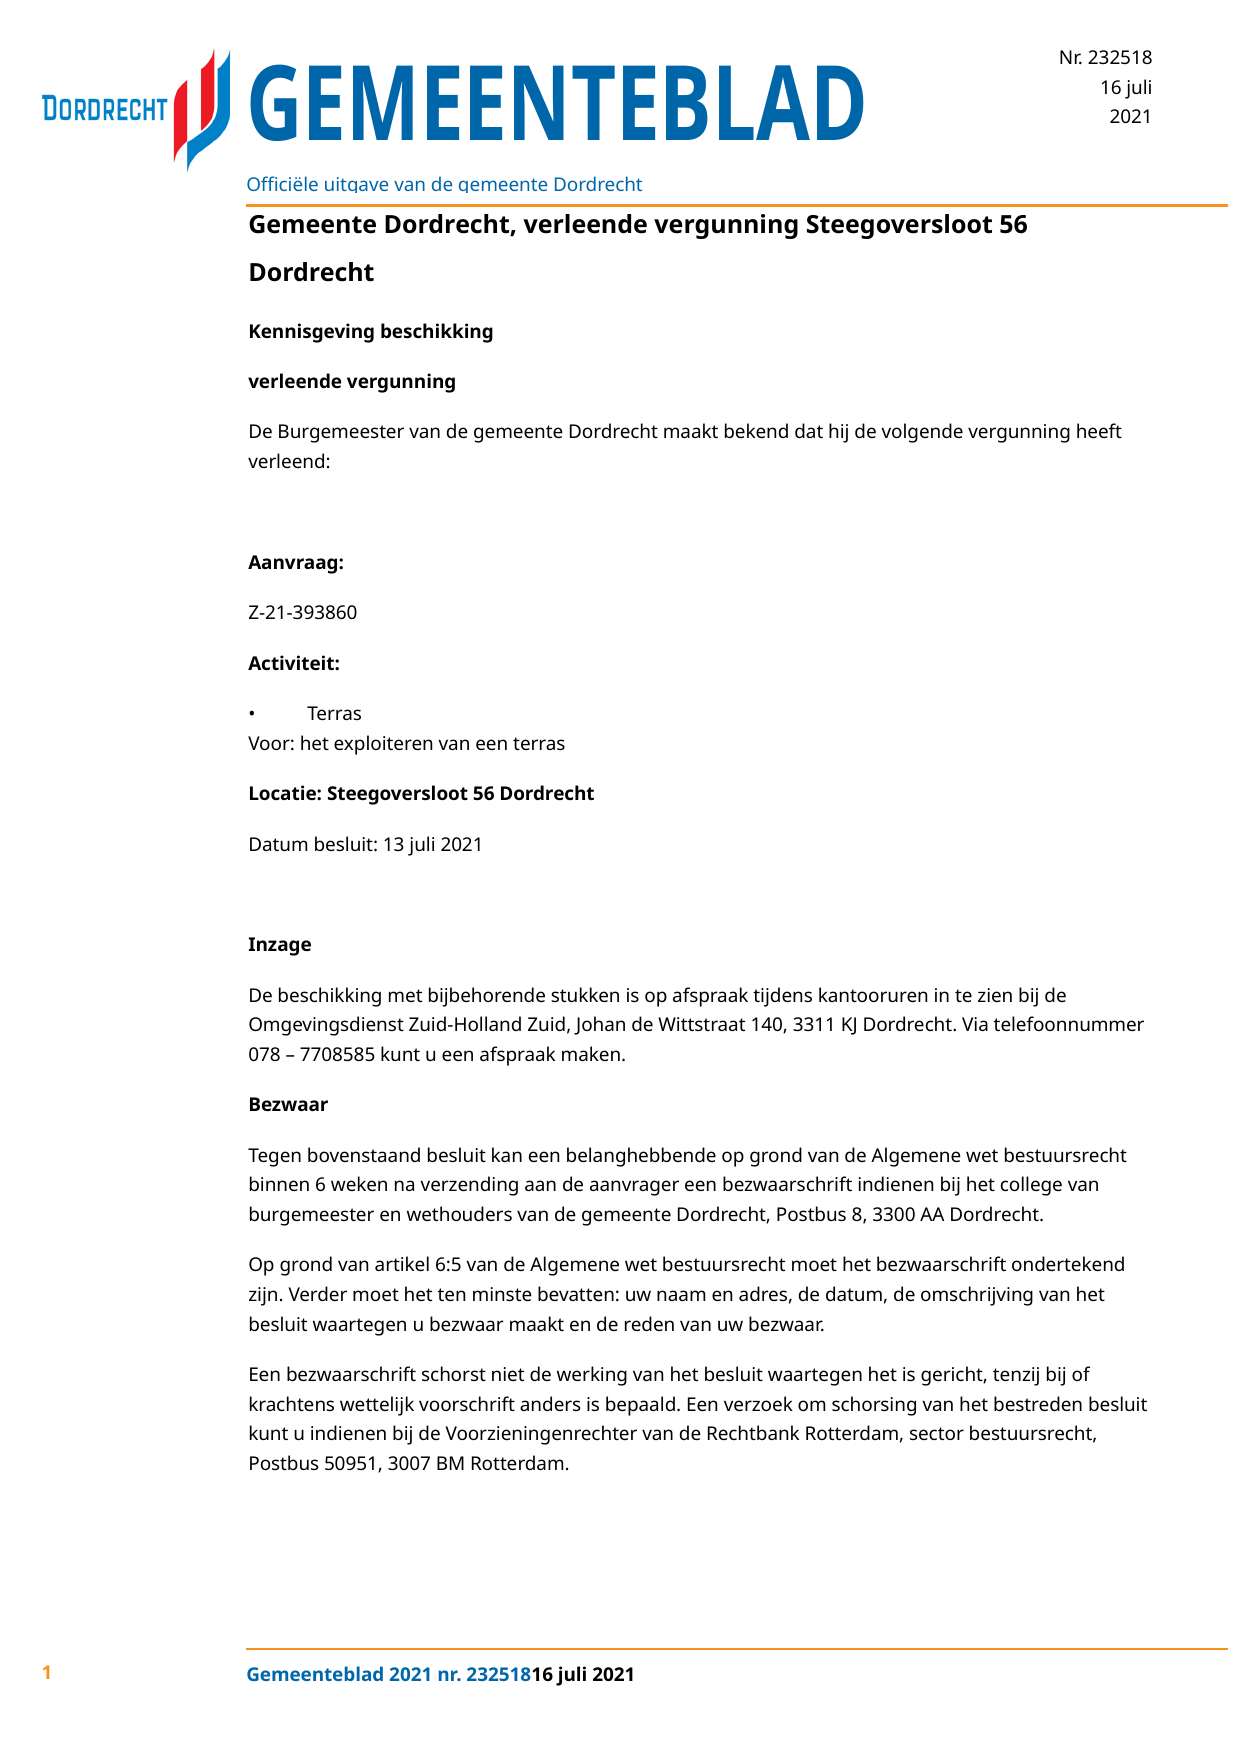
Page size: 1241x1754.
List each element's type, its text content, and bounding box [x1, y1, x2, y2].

text De Burgemeester van de gemeente Dordrecht maakt bekend dat hij de volgende vergunning heeft verleend: [248, 419, 1152, 474]
text Bezwaar [248, 1092, 1152, 1117]
text Inzage [248, 932, 1152, 957]
text Voor: het exploiteren van een terras [248, 730, 1152, 756]
text Kennisgeving beschikking [248, 318, 1152, 344]
text Tegen bovenstaand besluit kan een belanghebbende op grond van de Algemene wet bestuursrecht binnen 6 weken na verzending aan de aanvrager een bezwaarschrift indienen bij het college van burgemeester en wethouders van de gemeente Dordrecht, Postbus 8, 3300 AA Dordrecht. [248, 1142, 1152, 1227]
text verleende vergunning [248, 368, 1152, 394]
text Op grond van artikel 6:5 van de Algemene wet bestuursrecht moet het bezwaarschrift ondertekend zijn. Verder moet het ten minste bevatten: uw naam en adres, de datum, de omschrijving van het besluit waartegen u bezwaar maakt en de reden van uw bezwaar. [248, 1252, 1152, 1337]
text Een bezwaarschrift schorst niet de werking van het besluit waartegen het is gericht, tenzij bij of krachtens wettelijk voorschrift anders is bepaald. Een verzoek om schorsing van het bestreden besluit kunt u indienen bij de Voorzieningenrechter van de Rechtbank Rotterdam, sector bestuursrecht, Postbus 50951, 3007 BM Rotterdam. [248, 1361, 1152, 1476]
picture [41, 47, 231, 172]
text Locatie: Steegoversloot 56 Dordrecht [248, 780, 1152, 806]
text De beschikking met bijbehorende stukken is op afspraak tijdens kantooruren in te zien bij de Omgevingsdienst Zuid-Holland Zuid, Johan de Wittstraat 140, 3311 KJ Dordrecht. Via telefoonnummer 078 – 7708585 kunt u een afspraak maken. [248, 982, 1152, 1067]
text Aanvraag: [248, 549, 1152, 575]
list Terras [248, 700, 1152, 726]
text Activiteit: [248, 650, 1152, 676]
text Z-21-393860 [248, 599, 1152, 625]
text Datum besluit: 13 juli 2021 [248, 831, 1152, 857]
text Gemeente Dordrecht, verleende vergunning Steegoversloot 56 Dordrecht [248, 207, 1152, 288]
